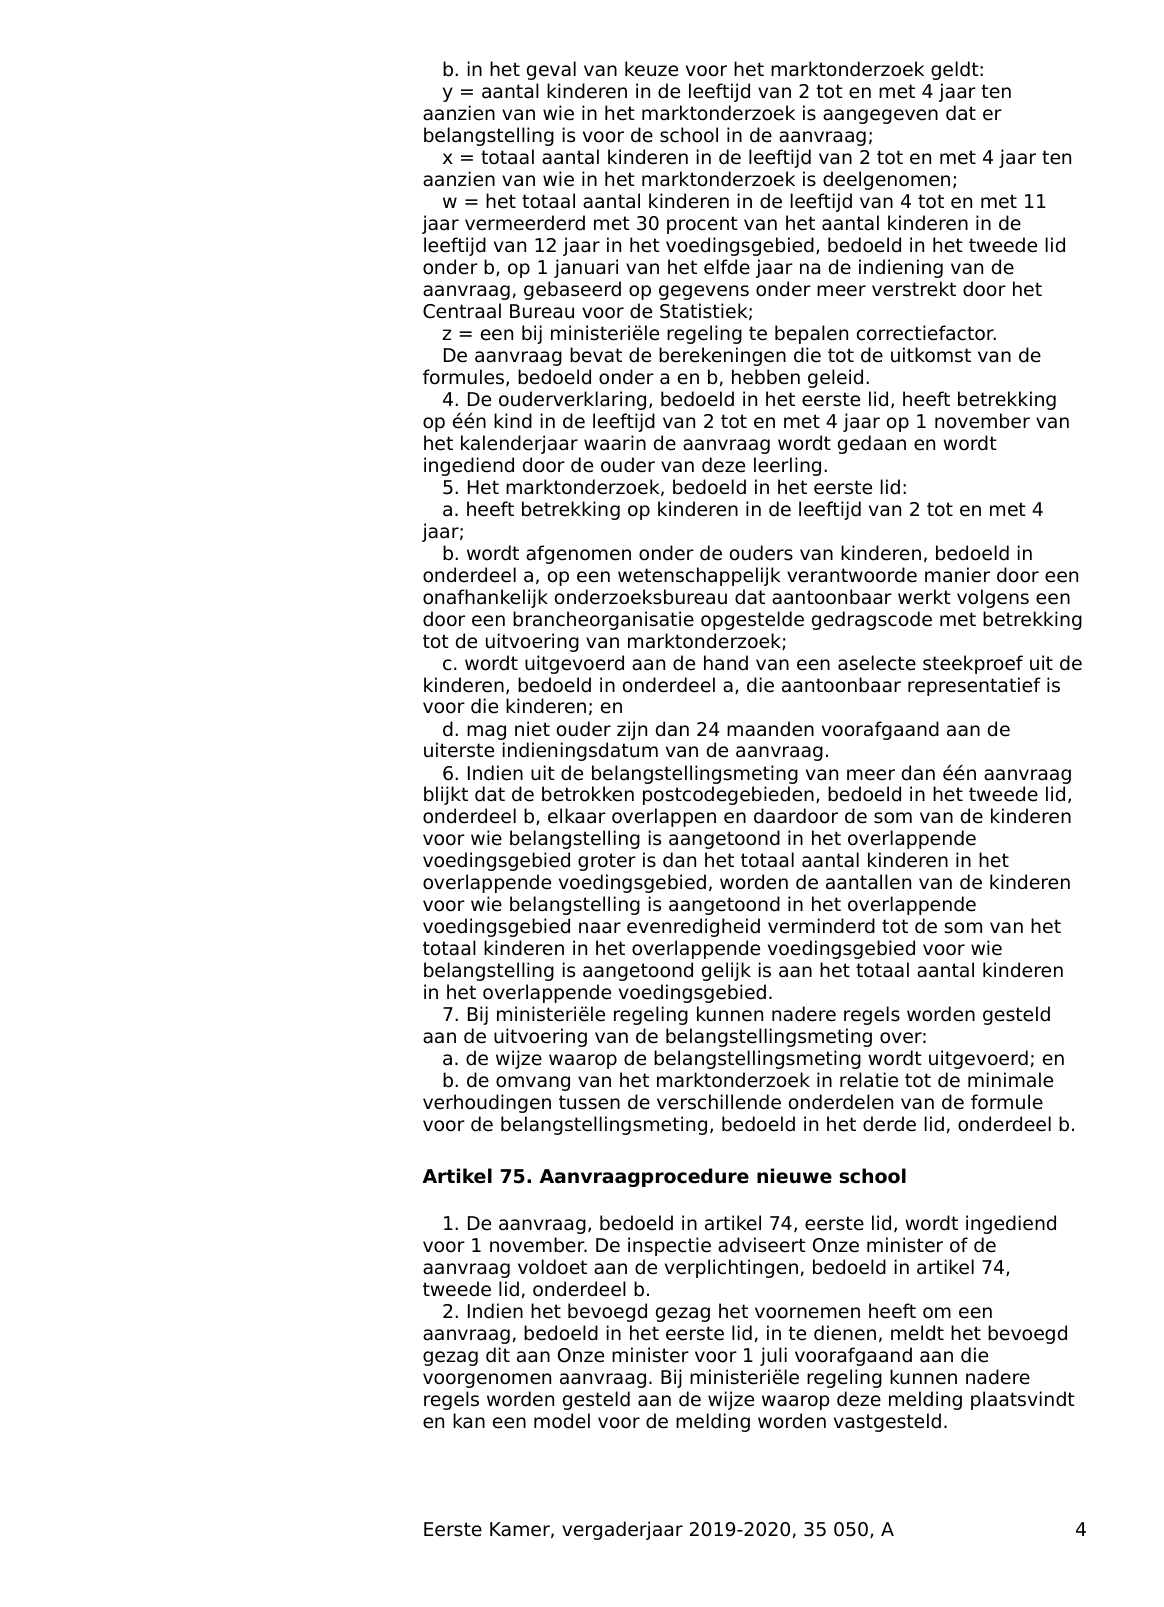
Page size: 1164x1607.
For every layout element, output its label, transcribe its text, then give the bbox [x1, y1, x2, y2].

text z = een bij ministeriële regeling te bepalen correctiefactor. [422, 323, 1087, 345]
text x = totaal aantal kinderen in de leeftijd van 2 tot en met 4 jaar ten aanzien van wie in het marktonderzoek is deelgenomen; [422, 147, 1087, 191]
text 6. Indien uit de belangstellingsmeting van meer dan één aanvraag blijkt dat de betrokken postcodegebieden, bedoeld in het tweede lid, onderdeel b, elkaar overlappen en daardoor de som van de kinderen voor wie belangstelling is aangetoond in het overlappende voedingsgebied groter is dan het totaal aantal kinderen in het overlappende voedingsgebied, worden de aantallen van de kinderen voor wie belangstelling is aangetoond in het overlappende voedingsgebied naar evenredigheid verminderd tot de som van het totaal kinderen in het overlappende voedingsgebied voor wie belangstelling is aangetoond gelijk is aan het totaal aantal kinderen in het overlappende voedingsgebied. [422, 762, 1087, 1004]
text 2. Indien het bevoegd gezag het voornemen heeft om een aanvraag, bedoeld in het eerste lid, in te dienen, meldt het bevoegd gezag dit aan Onze minister voor 1 juli voorafgaand aan die voorgenomen aanvraag. Bij ministeriële regeling kunnen nadere regels worden gesteld aan de wijze waarop deze melding plaatsvindt en kan een model voor de melding worden vastgesteld. [422, 1301, 1087, 1433]
text b. in het geval van keuze voor het marktonderzoek geldt: [422, 59, 1087, 81]
text 5. Het marktonderzoek, bedoeld in het eerste lid: [422, 477, 1087, 499]
text y = aantal kinderen in de leeftijd van 2 tot en met 4 jaar ten aanzien van wie in het marktonderzoek is aangegeven dat er belangstelling is voor de school in de aanvraag; [422, 81, 1087, 147]
text De aanvraag bevat de berekeningen die tot de uitkomst van de formules, bedoeld onder a en b, hebben geleid. [422, 345, 1087, 389]
text a. heeft betrekking op kinderen in de leeftijd van 2 tot en met 4 jaar; [422, 499, 1087, 543]
text c. wordt uitgevoerd aan de hand van een aselecte steekproef uit de kinderen, bedoeld in onderdeel a, die aantoonbaar representatief is voor die kinderen; en [422, 652, 1087, 718]
text b. wordt afgenomen onder de ouders van kinderen, bedoeld in onderdeel a, op een wetenschappelijk verantwoorde manier door een onafhankelijk onderzoeksbureau dat aantoonbaar werkt volgens een door een brancheorganisatie opgestelde gedragscode met betrekking tot de uitvoering van marktonderzoek; [422, 543, 1087, 652]
text w = het totaal aantal kinderen in de leeftijd van 4 tot en met 11 jaar vermeerderd met 30 procent van het aantal kinderen in de leeftijd van 12 jaar in het voedingsgebied, bedoeld in het tweede lid onder b, op 1 januari van het elfde jaar na de indiening van de aanvraag, gebaseerd op gegevens onder meer verstrekt door het Centraal Bureau voor de Statistiek; [422, 191, 1087, 323]
subtitle Artikel 75. Aanvraagprocedure nieuwe school [422, 1166, 1087, 1188]
text 1. De aanvraag, bedoeld in artikel 74, eerste lid, wordt ingediend voor 1 november. De inspectie adviseert Onze minister of de aanvraag voldoet aan de verplichtingen, bedoeld in artikel 74, tweede lid, onderdeel b. [422, 1213, 1087, 1301]
text a. de wijze waarop de belangstellingsmeting wordt uitgevoerd; en [422, 1048, 1087, 1070]
text b. de omvang van het marktonderzoek in relatie tot de minimale verhoudingen tussen de verschillende onderdelen van de formule voor de belangstellingsmeting, bedoeld in het derde lid, onderdeel b. [422, 1070, 1087, 1136]
text d. mag niet ouder zijn dan 24 maanden voorafgaand aan de uiterste indieningsdatum van de aanvraag. [422, 718, 1087, 762]
text 7. Bij ministeriële regeling kunnen nadere regels worden gesteld aan de uitvoering van de belangstellingsmeting over: [422, 1004, 1087, 1048]
text 4. De ouderverklaring, bedoeld in het eerste lid, heeft betrekking op één kind in de leeftijd van 2 tot en met 4 jaar op 1 november van het kalenderjaar waarin de aanvraag wordt gedaan en wordt ingediend door de ouder van deze leerling. [422, 389, 1087, 477]
